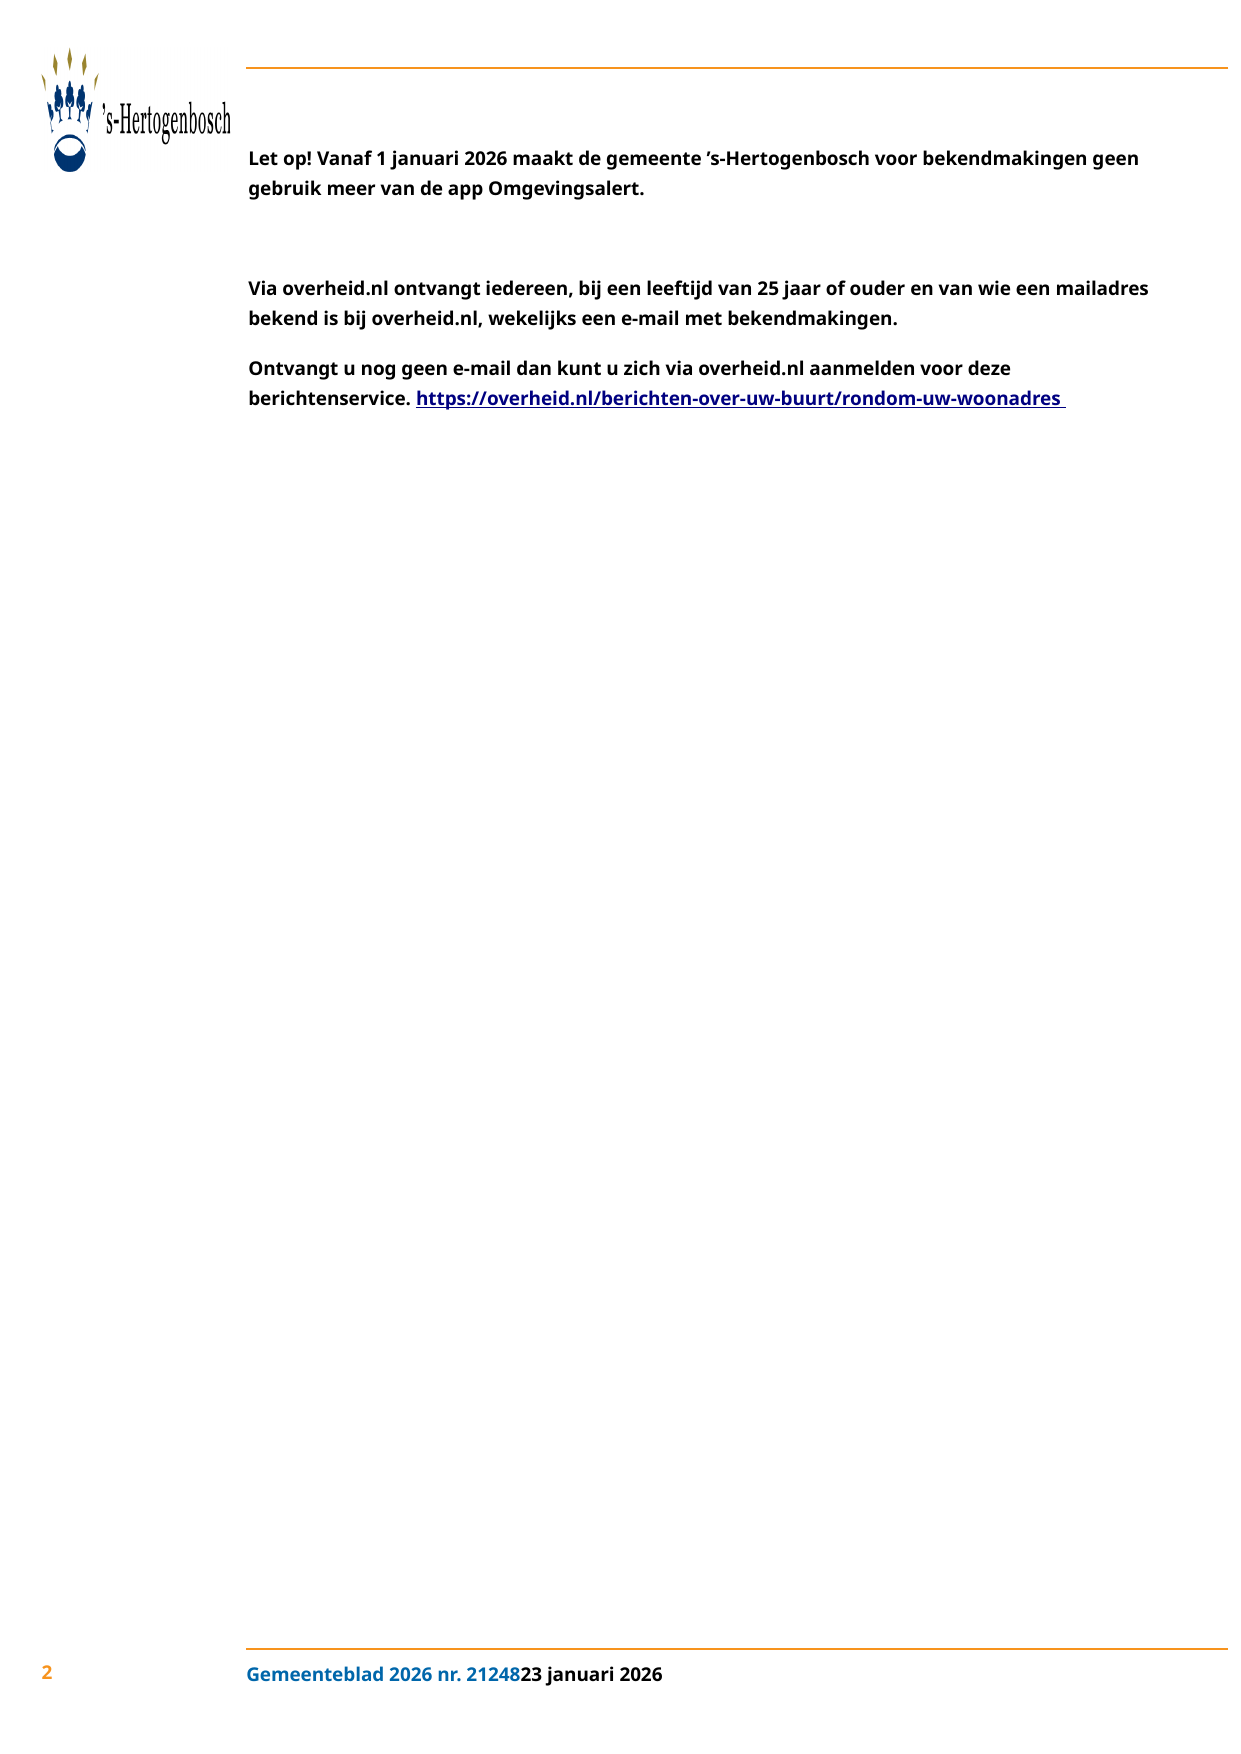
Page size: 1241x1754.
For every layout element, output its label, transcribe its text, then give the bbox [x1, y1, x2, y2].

picture [41, 47, 231, 172]
text Ontvangt u nog geen e-mail dan kunt u zich via overheid.nl aanmelden voor deze berichtenservice. https://overheid.nl/berichten-over-uw-buurt/rondom-uw-woonadres [248, 356, 1152, 411]
text Let op! Vanaf 1 januari 2026 maakt de gemeente ’s-Hertogenbosch voor bekendmakingen geen gebruik meer van de app Omgevingsalert. [248, 145, 1152, 201]
text Via overheid.nl ontvangt iedereen, bij een leeftijd van 25 jaar of ouder en van wie een mailadres bekend is bij overheid.nl, wekelijks een e-mail met bekendmakingen. [248, 276, 1152, 331]
